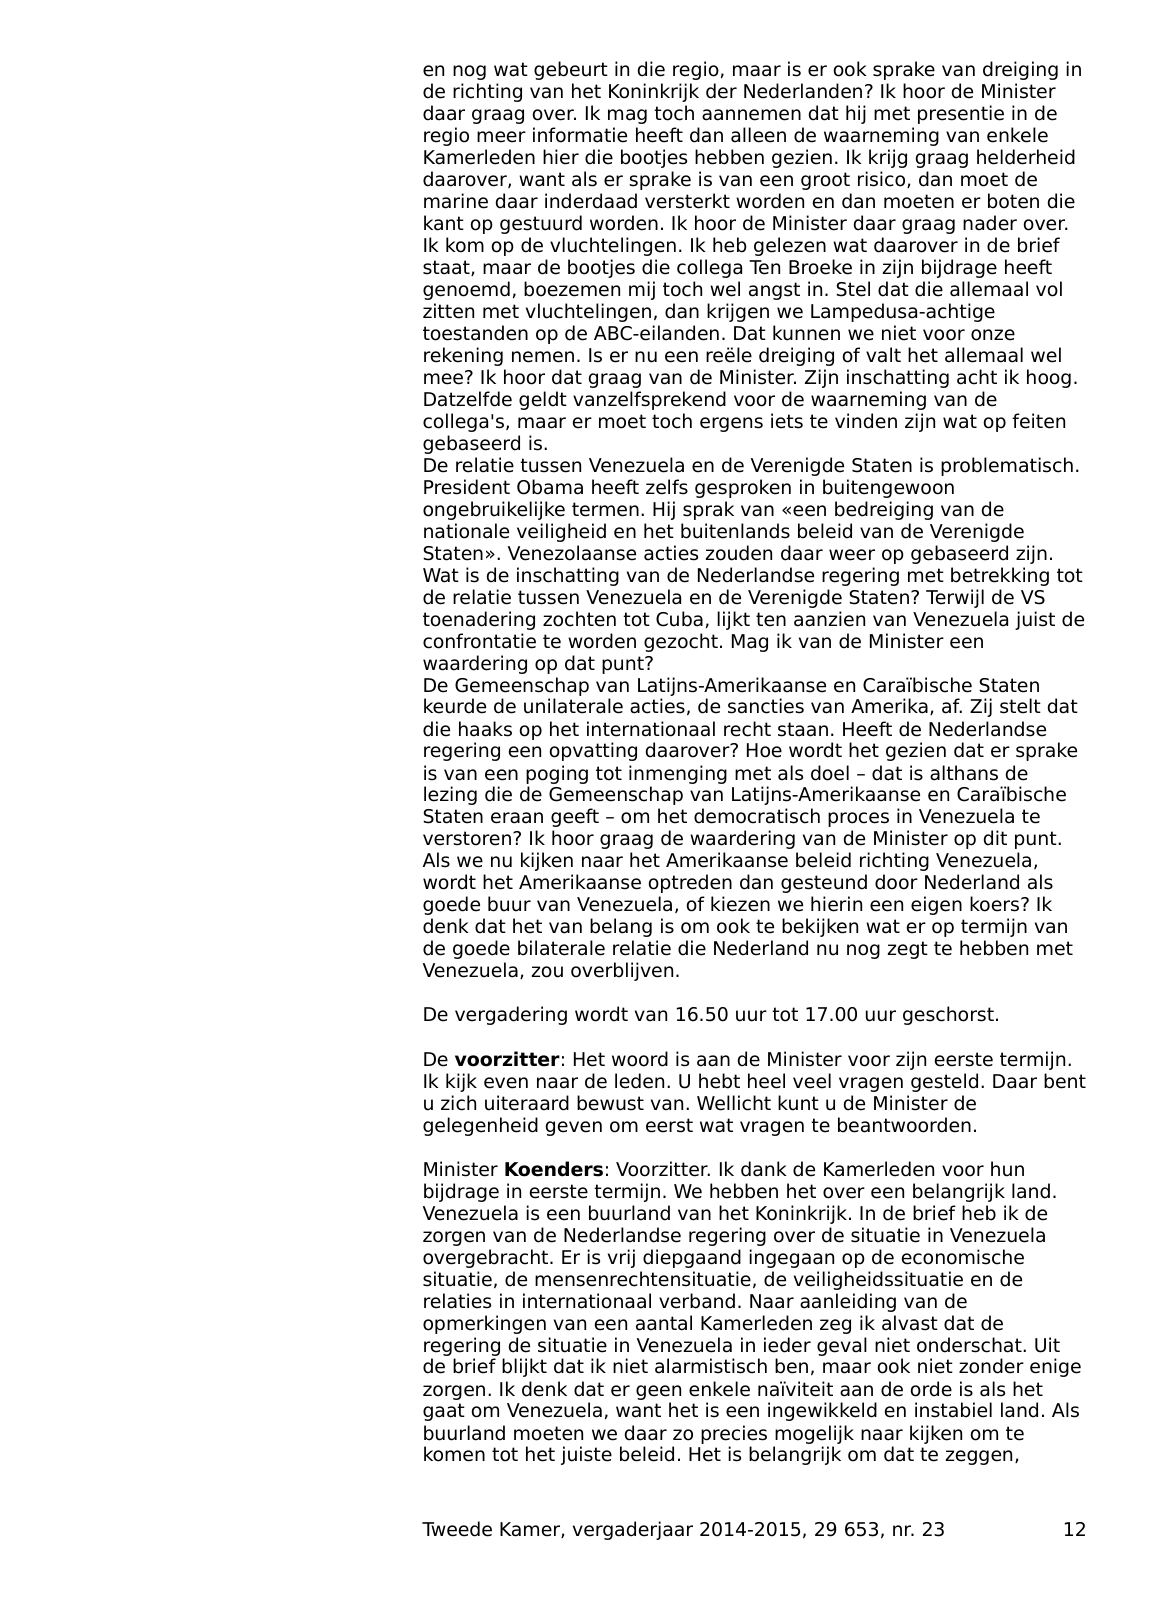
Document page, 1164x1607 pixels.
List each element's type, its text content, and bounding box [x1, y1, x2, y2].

text De voorzitter: Het woord is aan de Minister voor zijn eerste termijn. Ik kijk even naar de leden. U hebt heel veel vragen gesteld. Daar bent u zich uiteraard bewust van. Wellicht kunt u de Minister de gelegenheid geven om eerst wat vragen te beantwoorden. [422, 1048, 1087, 1136]
text De vergadering wordt van 16.50 uur tot 17.00 uur geschorst. [422, 1004, 1087, 1026]
text De Gemeenschap van Latijns-Amerikaanse en Caraïbische Staten keurde de unilaterale acties, de sancties van Amerika, af. Zij stelt dat die haaks op het internationaal recht staan. Heeft de Nederlandse regering een opvatting daarover? Hoe wordt het gezien dat er sprake is van een poging tot inmenging met als doel – dat is althans de lezing die de Gemeenschap van Latijns-Amerikaanse en Caraïbische Staten eraan geeft – om het democratisch proces in Venezuela te verstoren? Ik hoor graag de waardering van de Minister op dit punt. [422, 674, 1087, 850]
text Minister Koenders: Voorzitter. Ik dank de Kamerleden voor hun bijdrage in eerste termijn. We hebben het over een belangrijk land. Venezuela is een buurland van het Koninkrijk. In de brief heb ik de zorgen van de Nederlandse regering over de situatie in Venezuela overgebracht. Er is vrij diepgaand ingegaan op de economische situatie, de mensenrechtensituatie, de veiligheidssituatie en de relaties in internationaal verband. Naar aanleiding van de opmerkingen van een aantal Kamerleden zeg ik alvast dat de regering de situatie in Venezuela in ieder geval niet onderschat. Uit de brief blijkt dat ik niet alarmistisch ben, maar ook niet zonder enige zorgen. Ik denk dat er geen enkele naïviteit aan de orde is als het gaat om Venezuela, want het is een ingewikkeld en instabiel land. Als buurland moeten we daar zo precies mogelijk naar kijken om te komen tot het juiste beleid. Het is belangrijk om dat te zeggen, [422, 1159, 1087, 1466]
text en nog wat gebeurt in die regio, maar is er ook sprake van dreiging in de richting van het Koninkrijk der Nederlanden? Ik hoor de Minister daar graag over. Ik mag toch aannemen dat hij met presentie in de regio meer informatie heeft dan alleen de waarneming van enkele Kamerleden hier die bootjes hebben gezien. Ik krijg graag helderheid daarover, want als er sprake is van een groot risico, dan moet de marine daar inderdaad versterkt worden en dan moeten er boten die kant op gestuurd worden. Ik hoor de Minister daar graag nader over. [422, 59, 1087, 235]
text De relatie tussen Venezuela en de Verenigde Staten is problematisch. President Obama heeft zelfs gesproken in buitengewoon ongebruikelijke termen. Hij sprak van «een bedreiging van de nationale veiligheid en het buitenlands beleid van de Verenigde Staten». Venezolaanse acties zouden daar weer op gebaseerd zijn. Wat is de inschatting van de Nederlandse regering met betrekking tot de relatie tussen Venezuela en de Verenigde Staten? Terwijl de VS toenadering zochten tot Cuba, lijkt ten aanzien van Venezuela juist de confrontatie te worden gezocht. Mag ik van de Minister een waardering op dat punt? [422, 455, 1087, 674]
text Als we nu kijken naar het Amerikaanse beleid richting Venezuela, wordt het Amerikaanse optreden dan gesteund door Nederland als goede buur van Venezuela, of kiezen we hierin een eigen koers? Ik denk dat het van belang is om ook te bekijken wat er op termijn van de goede bilaterale relatie die Nederland nu nog zegt te hebben met Venezuela, zou overblijven. [422, 850, 1087, 982]
text Ik kom op de vluchtelingen. Ik heb gelezen wat daarover in de brief staat, maar de bootjes die collega Ten Broeke in zijn bijdrage heeft genoemd, boezemen mij toch wel angst in. Stel dat die allemaal vol zitten met vluchtelingen, dan krijgen we Lampedusa-achtige toestanden op de ABC-eilanden. Dat kunnen we niet voor onze rekening nemen. Is er nu een reële dreiging of valt het allemaal wel mee? Ik hoor dat graag van de Minister. Zijn inschatting acht ik hoog. Datzelfde geldt vanzelfsprekend voor de waarneming van de collega's, maar er moet toch ergens iets te vinden zijn wat op feiten gebaseerd is. [422, 235, 1087, 455]
